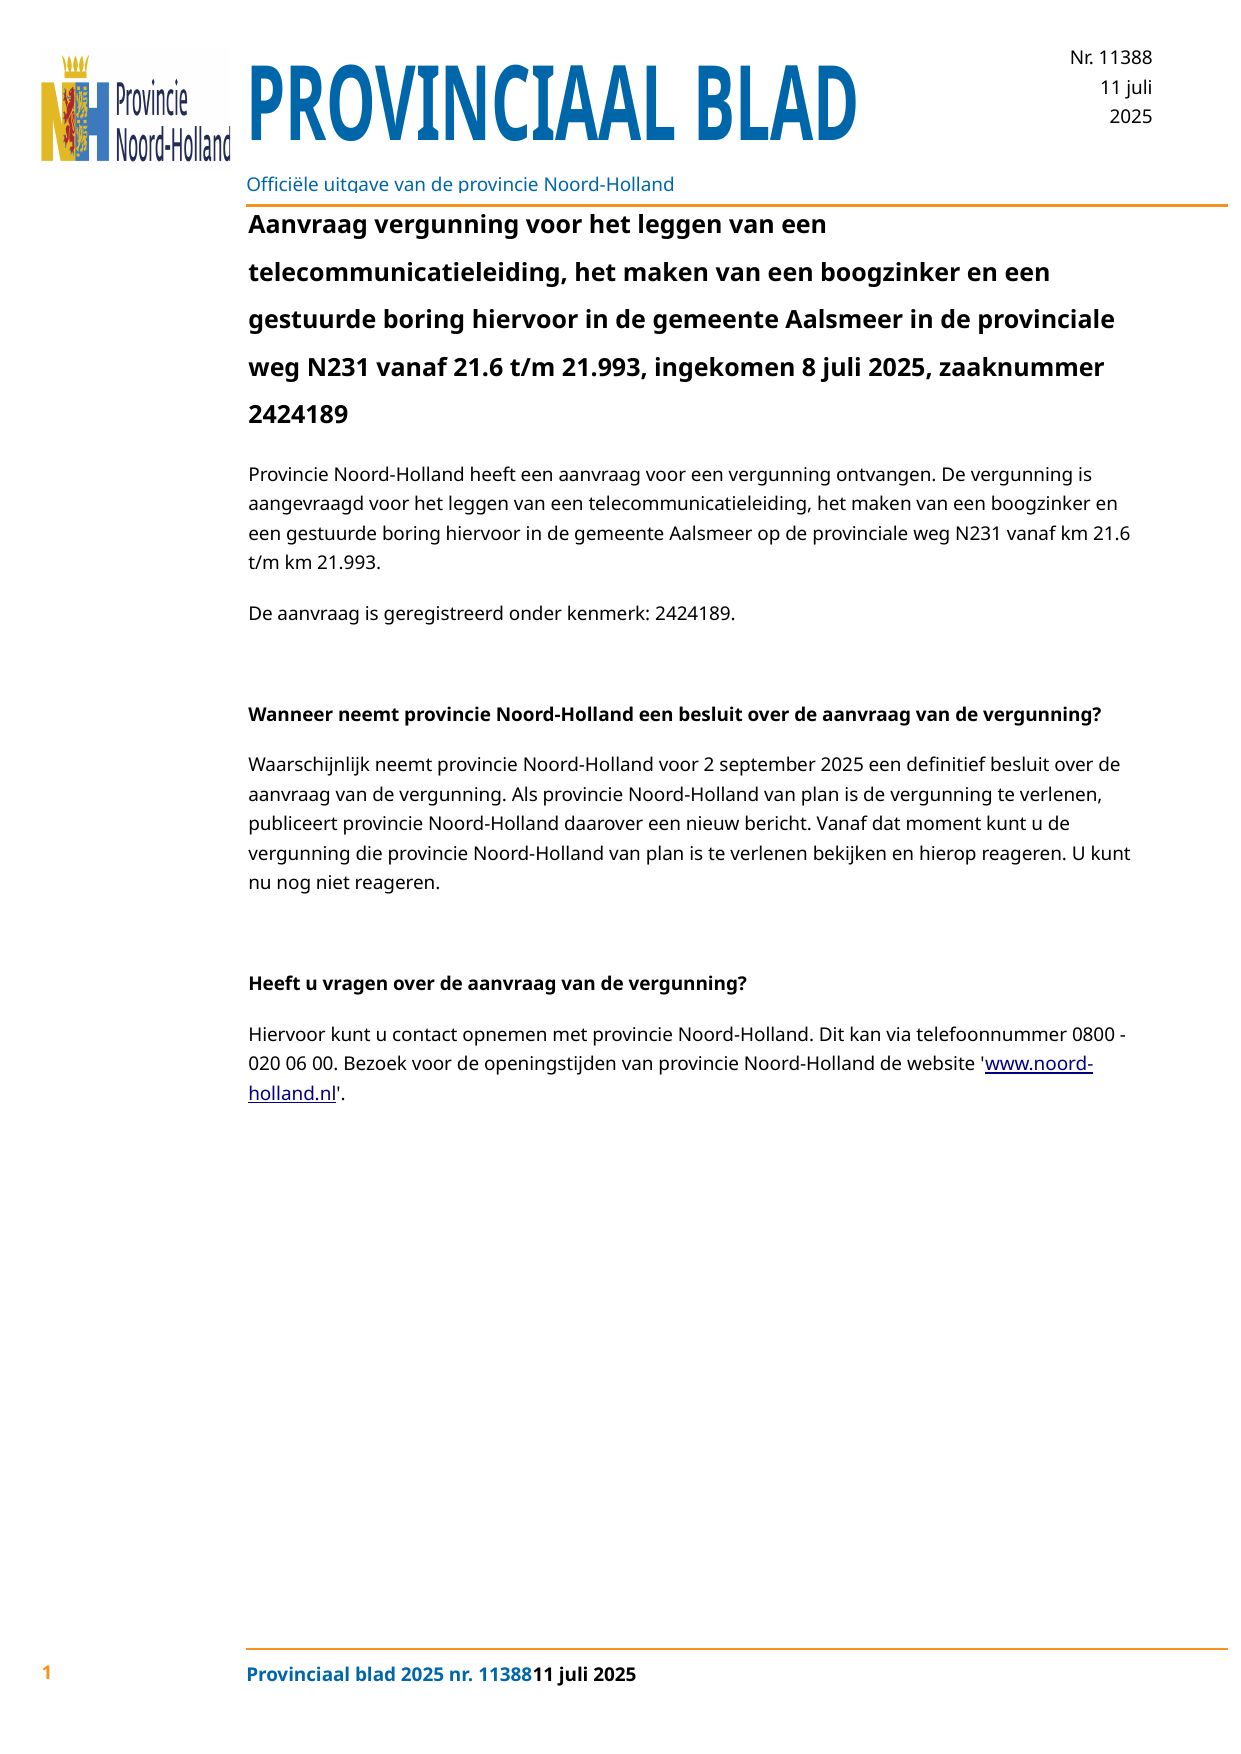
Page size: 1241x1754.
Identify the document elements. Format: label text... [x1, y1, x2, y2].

text Heeft u vragen over de aanvraag van de vergunning? [248, 970, 1152, 996]
text Provincie Noord-Holland heeft een aanvraag voor een vergunning ontvangen. De vergunning is aangevraagd voor het leggen van een telecommunicatieleiding, het maken van een boogzinker en een gestuurde boring hiervoor in de gemeente Aalsmeer op de provinciale weg N231 vanaf km 21.6 t/m km 21.993. [248, 461, 1152, 575]
text Hiervoor kunt u contact opnemen met provincie Noord-Holland. Dit kan via telefoonnummer 0800 - 020 06 00. Bezoek voor de openingstijden van provincie Noord-Holland de website 'www.noord-holland.nl'. [248, 1021, 1152, 1106]
text De aanvraag is geregistreerd onder kenmerk: 2424189. [248, 600, 1152, 626]
text Waarschijnlijk neemt provincie Noord-Holland voor 2 september 2025 een definitief besluit over de aanvraag van de vergunning. Als provincie Noord-Holland van plan is de vergunning te verlenen, publiceert provincie Noord-Holland daarover een nieuw bericht. Vanaf dat moment kunt u de vergunning die provincie Noord-Holland van plan is te verlenen bekijken en hierop reageren. U kunt nu nog niet reageren. [248, 751, 1152, 895]
picture [41, 47, 231, 172]
text Wanneer neemt provincie Noord-Holland een besluit over de aanvraag van de vergunning? [248, 701, 1152, 726]
text Aanvraag vergunning voor het leggen van een telecommunicatieleiding, het maken van een boogzinker en een gestuurde boring hiervoor in de gemeente Aalsmeer in de provinciale weg N231 vanaf 21.6 t/m 21.993, ingekomen 8 juli 2025, zaaknummer 2424189 [248, 207, 1152, 431]
